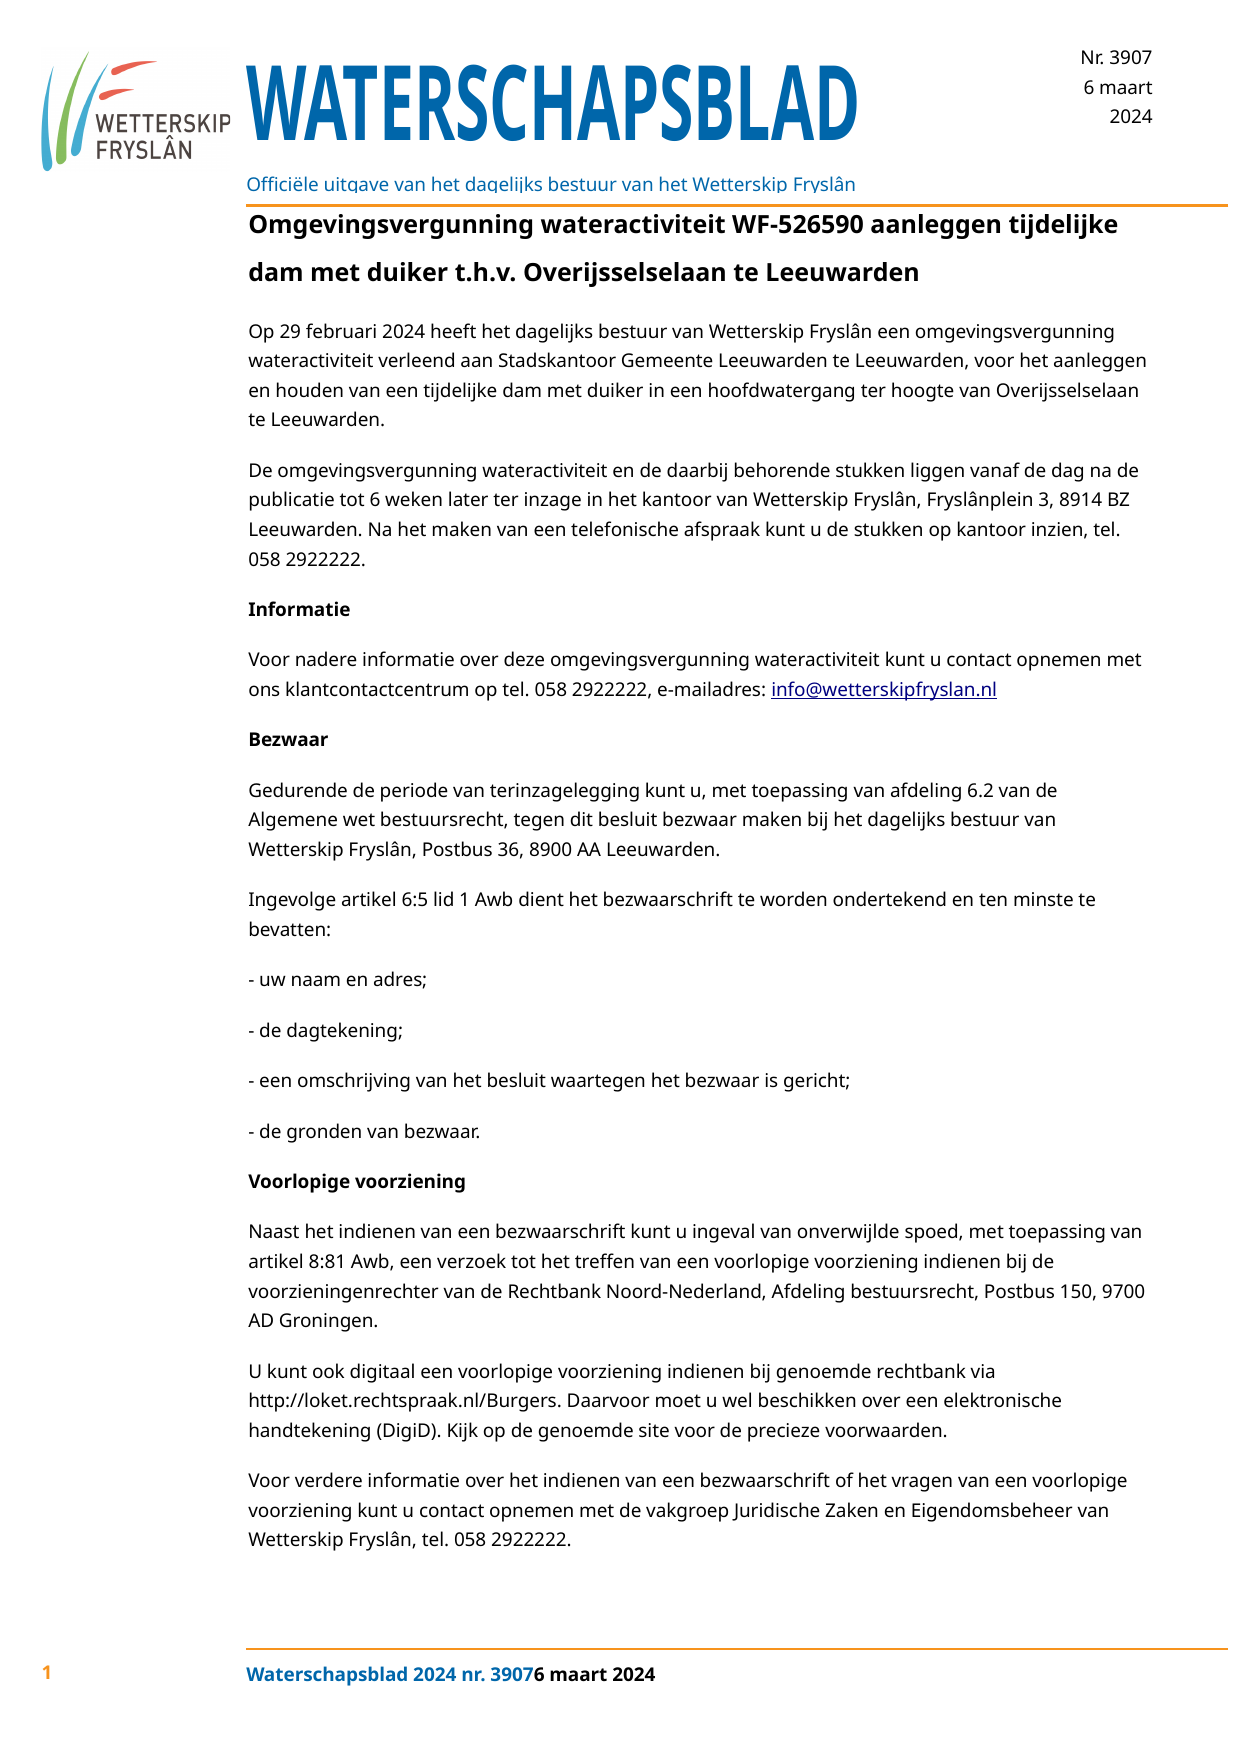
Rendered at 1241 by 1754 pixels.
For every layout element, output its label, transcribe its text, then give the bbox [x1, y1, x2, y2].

text Naast het indienen van een bezwaarschrift kunt u ingeval van onverwijlde spoed, met toepassing van artikel 8:81 Awb, een verzoek tot het treffen van een voorlopige voorziening indienen bij de voorzieningenrechter van de Rechtbank Noord-Nederland, Afdeling bestuursrecht, Postbus 150, 9700 AD Groningen. [248, 1219, 1152, 1333]
text - uw naam en adres; [248, 967, 1152, 992]
text Voorlopige voorziening [248, 1168, 1152, 1194]
text Informatie [248, 596, 1152, 622]
text - de dagtekening; [248, 1017, 1152, 1043]
text Op 29 februari 2024 heeft het dagelijks bestuur van Wetterskip Fryslân een omgevingsvergunning wateractiviteit verleend aan Stadskantoor Gemeente Leeuwarden te Leeuwarden, voor het aanleggen en houden van een tijdelijke dam met duiker in een hoofdwatergang ter hoogte van Overijsselselaan te Leeuwarden. [248, 318, 1152, 432]
text Voor verdere informatie over het indienen van een bezwaarschrift of het vragen van een voorlopige voorziening kunt u contact opnemen met de vakgroep Juridische Zaken en Eigendomsbeheer van Wetterskip Fryslân, tel. 058 2922222. [248, 1467, 1152, 1552]
text Omgevingsvergunning wateractiviteit WF-526590 aanleggen tijdelijke dam met duiker t.h.v. Overijsselselaan te Leeuwarden [248, 207, 1152, 288]
text De omgevingsvergunning wateractiviteit en de daarbij behorende stukken liggen vanaf de dag na de publicatie tot 6 weken later ter inzage in het kantoor van Wetterskip Fryslân, Fryslânplein 3, 8914 BZ Leeuwarden. Na het maken van een telefonische afspraak kunt u de stukken op kantoor inzien, tel. 058 2922222. [248, 457, 1152, 572]
text - een omschrijving van het besluit waartegen het bezwaar is gericht; [248, 1067, 1152, 1093]
text Gedurende de periode van terinzagelegging kunt u, met toepassing van afdeling 6.2 van de Algemene wet bestuursrecht, tegen dit besluit bezwaar maken bij het dagelijks bestuur van Wetterskip Fryslân, Postbus 36, 8900 AA Leeuwarden. [248, 777, 1152, 862]
picture [41, 47, 231, 172]
text Bezwaar [248, 727, 1152, 752]
text Voor nadere informatie over deze omgevingsvergunning wateractiviteit kunt u contact opnemen met ons klantcontactcentrum op tel. 058 2922222, e-mailadres: info@wetterskipfryslan.nl [248, 647, 1152, 702]
text - de gronden van bezwaar. [248, 1118, 1152, 1144]
text Ingevolge artikel 6:5 lid 1 Awb dient het bezwaarschrift te worden ondertekend en ten minste te bevatten: [248, 887, 1152, 942]
text U kunt ook digitaal een voorlopige voorziening indienen bij genoemde rechtbank via http://loket.rechtspraak.nl/Burgers. Daarvoor moet u wel beschikken over een elektronische handtekening (DigiD). Kijk op de genoemde site voor de precieze voorwaarden. [248, 1358, 1152, 1443]
